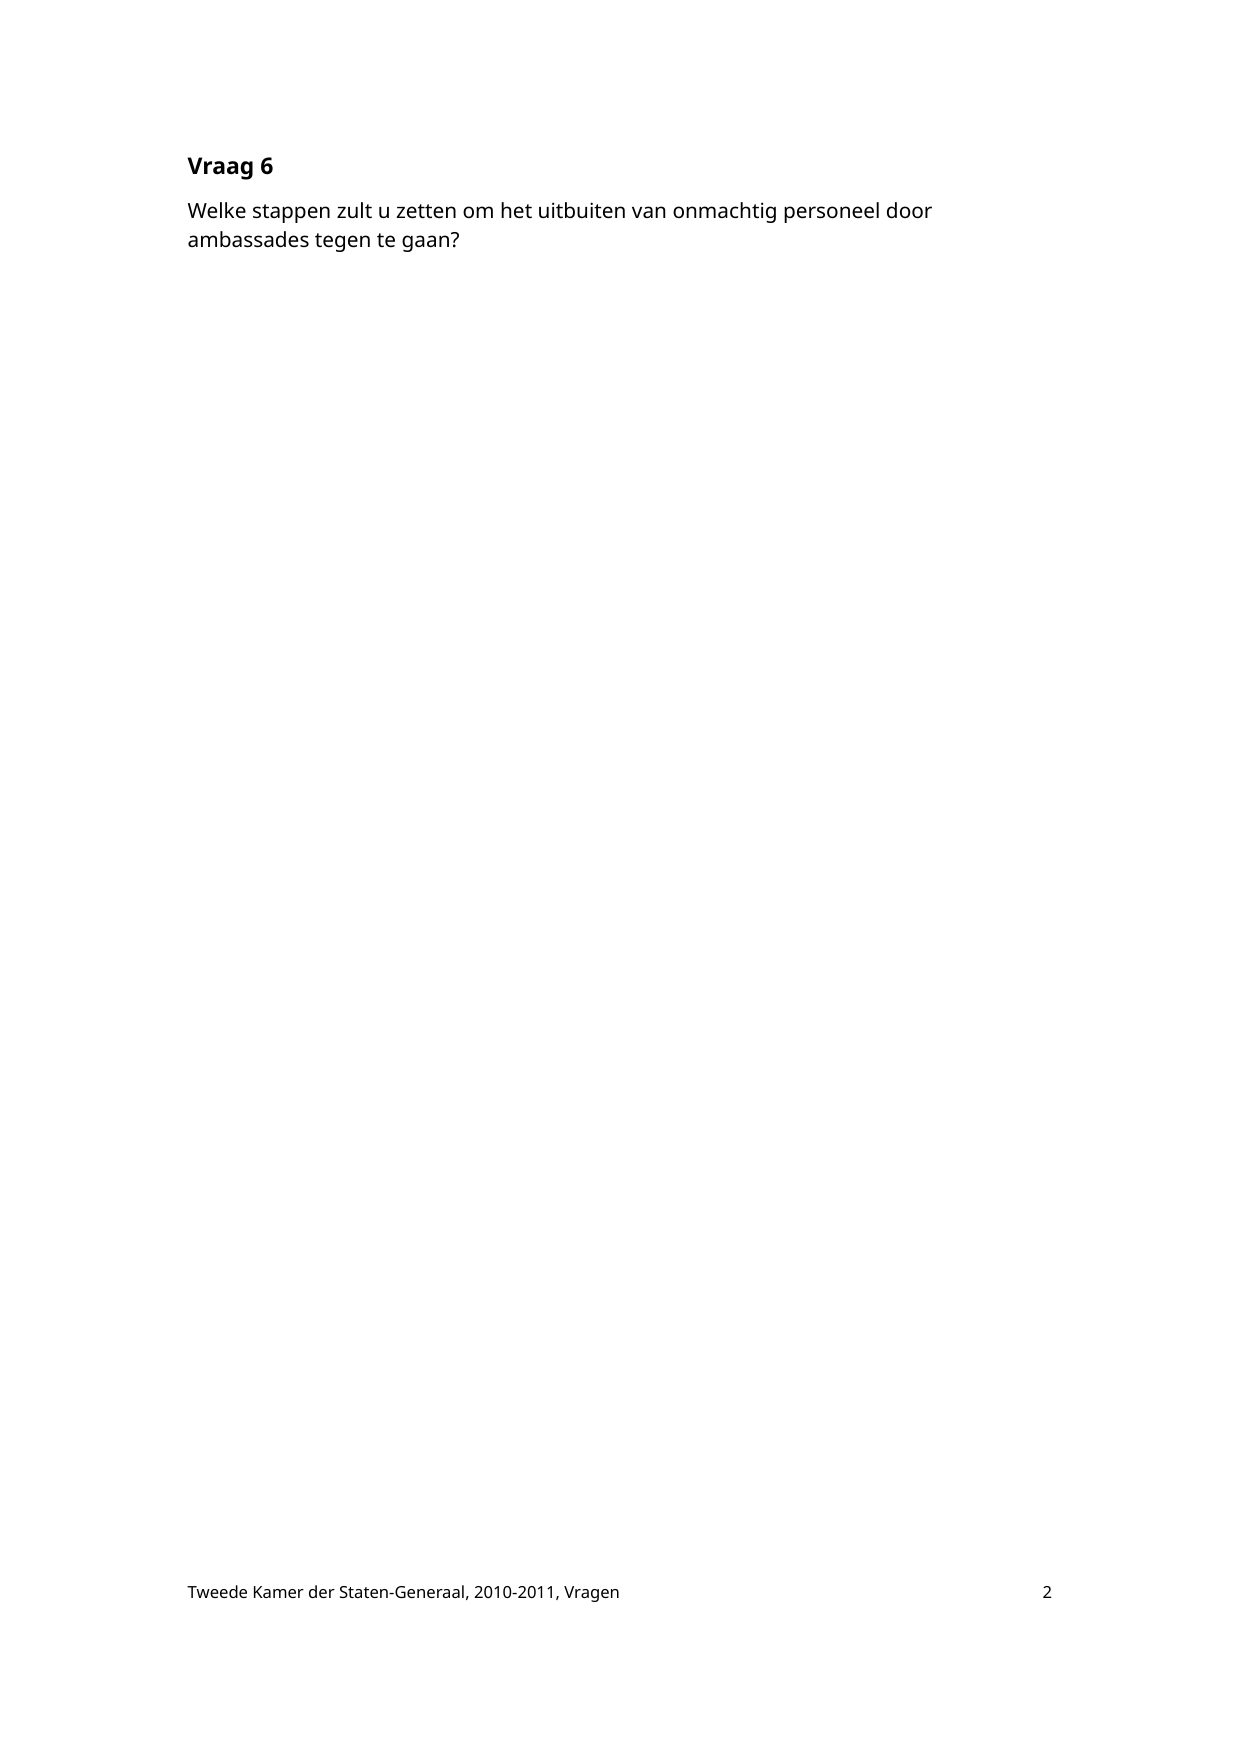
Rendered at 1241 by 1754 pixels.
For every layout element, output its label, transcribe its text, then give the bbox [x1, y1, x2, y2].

subtitle Vraag 6 [187, 150, 1053, 181]
text Welke stappen zult u zetten om het uitbuiten van onmachtig personeel door ambassades tegen te gaan? [187, 196, 1053, 253]
